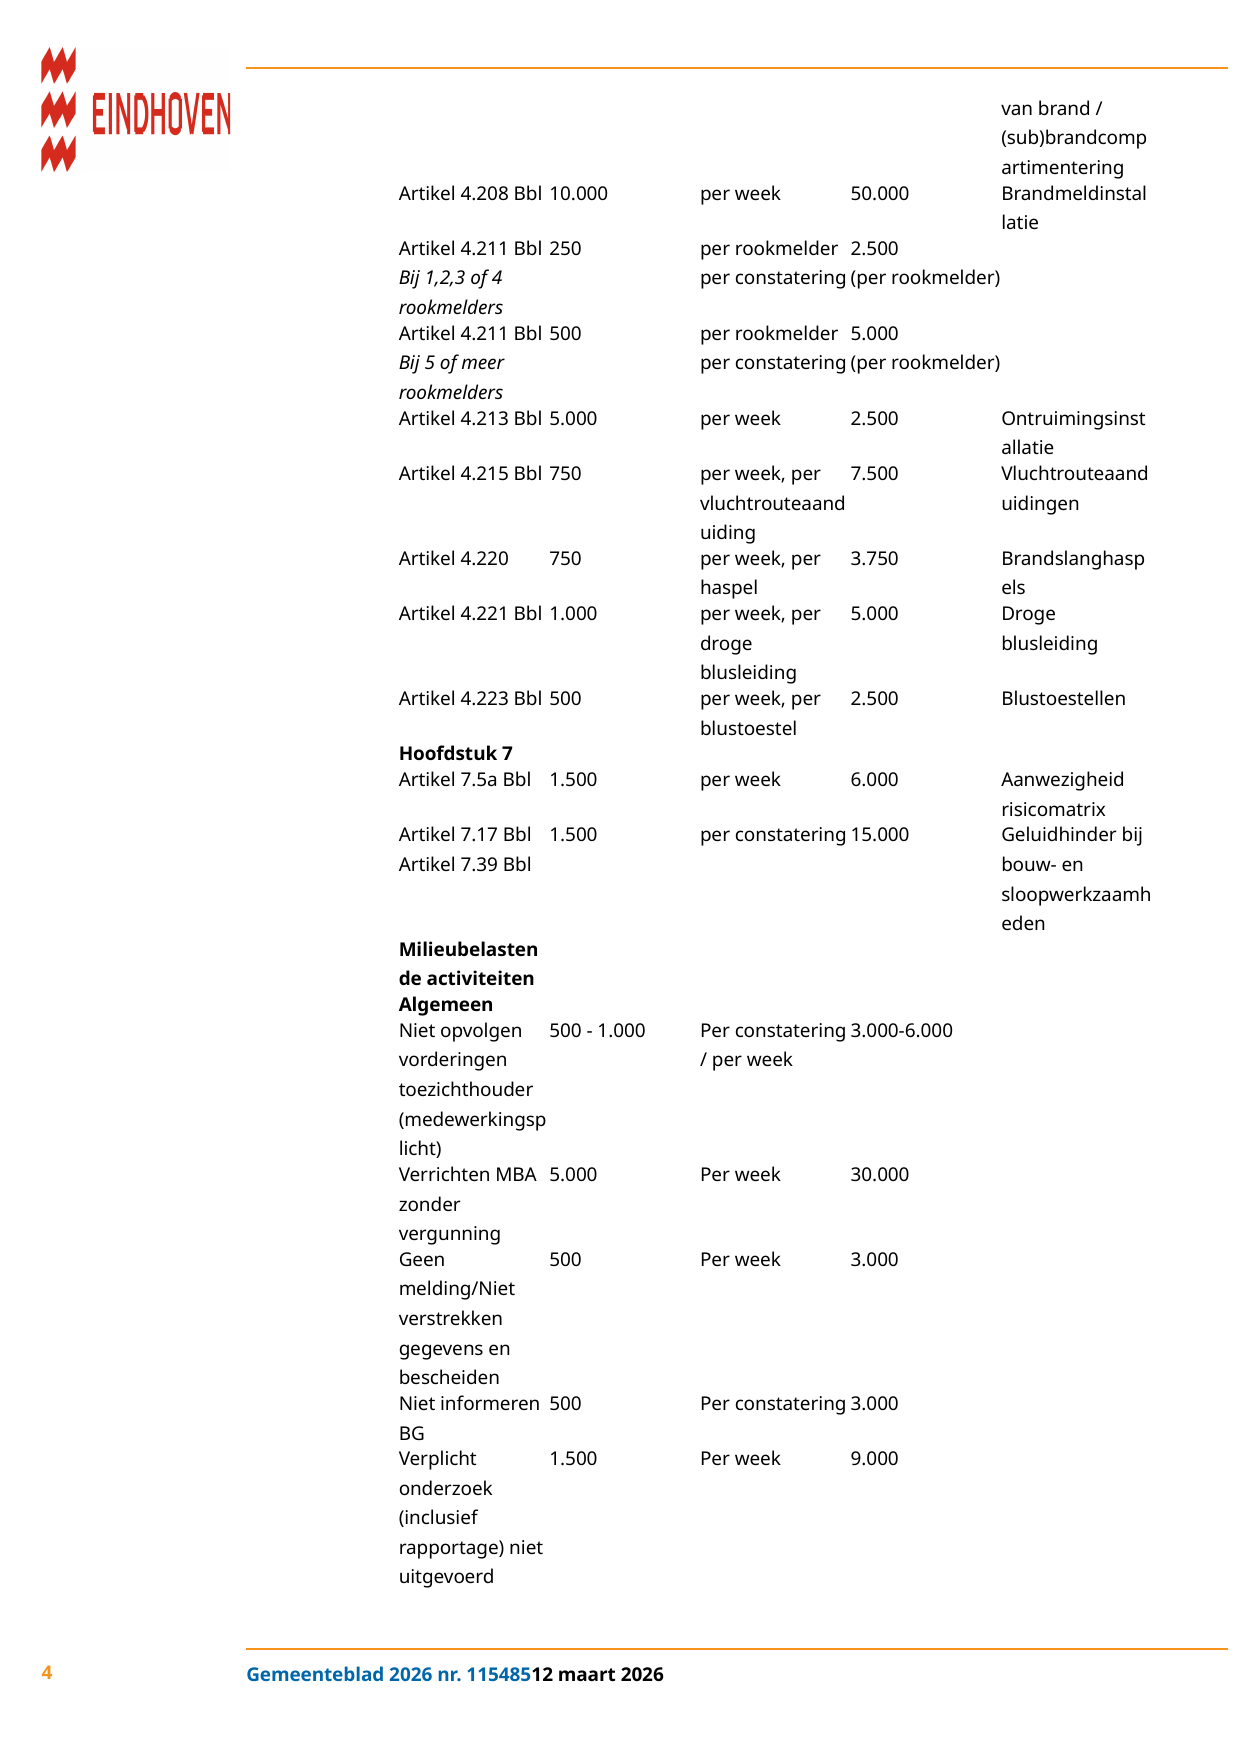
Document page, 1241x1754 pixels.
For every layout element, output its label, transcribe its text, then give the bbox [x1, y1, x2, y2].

table_cell per rookmelder per constatering [700, 235, 850, 320]
table_cell 750 [549, 545, 700, 600]
table_cell [248, 766, 398, 822]
table_cell [248, 822, 398, 936]
table_cell Per constatering [700, 1390, 850, 1445]
table_cell [1001, 320, 1152, 405]
table_cell 3.000 [850, 1246, 1001, 1390]
table_cell [248, 545, 398, 600]
table_cell [850, 936, 1001, 991]
table_cell [700, 936, 850, 991]
table_cell Artikel 4.211 Bbl Bij 1,2,3 of 4 rookmelders [399, 235, 549, 320]
table_cell 2.500 [850, 405, 1001, 460]
table_cell [248, 1390, 398, 1445]
table_cell [248, 1017, 398, 1161]
table_cell [850, 991, 1001, 1017]
table_cell Hoofdstuk 7 [399, 741, 549, 766]
table_cell 1.000 [549, 600, 700, 685]
table_cell [1001, 235, 1152, 320]
table_cell Brandslanghaspels [1001, 545, 1152, 600]
table_cell Artikel 7.5a Bbl [399, 766, 549, 822]
table_cell 1.500 [549, 766, 700, 822]
table_cell [248, 405, 398, 460]
table_cell [700, 95, 850, 180]
table_cell Artikel 4.213 Bbl [399, 405, 549, 460]
table_cell [1001, 741, 1152, 766]
table_cell [248, 1161, 398, 1246]
table_cell per week, per droge blusleiding [700, 600, 850, 685]
table_cell 3.000-6.000 [850, 1017, 1001, 1161]
table_cell Per week [700, 1161, 850, 1246]
table_cell per week, per vluchtrouteaanduiding [700, 460, 850, 545]
table_cell Artikel 4.208 Bbl [399, 180, 549, 235]
table_cell [248, 936, 398, 991]
table_cell [1001, 1017, 1152, 1161]
table_cell 3.000 [850, 1390, 1001, 1445]
table_cell 500 [549, 685, 700, 741]
table_cell 500 [549, 1246, 700, 1390]
table_cell Geen melding/Niet verstrekken gegevens en bescheiden [399, 1246, 549, 1390]
table_cell 5.000 [549, 1161, 700, 1246]
table_cell 7.500 [850, 460, 1001, 545]
table_cell per week [700, 405, 850, 460]
table_cell van brand / (sub)brandcompartimentering [1001, 95, 1152, 180]
table_cell Artikel 4.221 Bbl [399, 600, 549, 685]
table_cell [1001, 936, 1152, 991]
table_cell [700, 991, 850, 1017]
table_cell Niet opvolgen vorderingen toezichthouder (medewerkingsplicht) [399, 1017, 549, 1161]
table_cell 30.000 [850, 1161, 1001, 1246]
table_cell Milieubelastende activiteiten [399, 936, 549, 991]
table_cell 2.500 (per rookmelder) [850, 235, 1001, 320]
table_cell Artikel 4.220 [399, 545, 549, 600]
table_cell 5.000 (per rookmelder) [850, 320, 1001, 405]
table_cell 3.750 [850, 545, 1001, 600]
table_cell Blustoestellen [1001, 685, 1152, 741]
table_cell 500 [549, 320, 700, 405]
table_cell 10.000 [549, 180, 700, 235]
table_cell [248, 95, 398, 180]
table_cell [549, 95, 700, 180]
table_cell 5.000 [549, 405, 700, 460]
table_cell 500 - 1.000 [549, 1017, 700, 1161]
table_cell Brandmeldinstallatie [1001, 180, 1152, 235]
table_cell per week, per blustoestel [700, 685, 850, 741]
table_cell Per week [700, 1246, 850, 1390]
table_cell 9.000 [850, 1445, 1001, 1589]
table_cell Per constatering / per week [700, 1017, 850, 1161]
table_cell Niet informeren BG [399, 1390, 549, 1445]
table_cell per constatering [700, 822, 850, 936]
table_cell [248, 991, 398, 1017]
table_cell Verrichten MBA zonder vergunning [399, 1161, 549, 1246]
table_cell [1001, 991, 1152, 1017]
table_cell [850, 741, 1001, 766]
table_cell [248, 1246, 398, 1390]
table_cell [399, 95, 549, 180]
table_cell [248, 320, 398, 405]
table_cell [1001, 1445, 1152, 1589]
table_cell Artikel 4.223 Bbl [399, 685, 549, 741]
table_cell [248, 685, 398, 741]
table_cell Artikel 7.17 Bbl Artikel 7.39 Bbl [399, 822, 549, 936]
table_cell 750 [549, 460, 700, 545]
table_cell [850, 95, 1001, 180]
table_cell 500 [549, 1390, 700, 1445]
table_cell Per week [700, 1445, 850, 1589]
table_cell 5.000 [850, 600, 1001, 685]
table_cell [549, 936, 700, 991]
table_cell [700, 741, 850, 766]
table_cell [1001, 1161, 1152, 1246]
table_cell per week [700, 766, 850, 822]
table_cell [248, 460, 398, 545]
table_cell [1001, 1246, 1152, 1390]
table_cell Ontruimingsinstallatie [1001, 405, 1152, 460]
table_cell [248, 180, 398, 235]
table_cell 15.000 [850, 822, 1001, 936]
table_cell Geluidhinder bij bouw- en sloopwerkzaamheden [1001, 822, 1152, 936]
table_cell [549, 741, 700, 766]
table_cell Artikel 4.215 Bbl [399, 460, 549, 545]
table_cell Vluchtrouteaanduidingen [1001, 460, 1152, 545]
table_cell [248, 235, 398, 320]
table_cell [248, 1445, 398, 1589]
table_cell Droge blusleiding [1001, 600, 1152, 685]
picture [41, 47, 231, 172]
table_cell [549, 991, 700, 1017]
table_cell 250 [549, 235, 700, 320]
table_cell Artikel 4.211 Bbl Bij 5 of meer rookmelders [399, 320, 549, 405]
table_cell [248, 741, 398, 766]
table_cell Algemeen [399, 991, 549, 1017]
table_cell 50.000 [850, 180, 1001, 235]
table_cell 1.500 [549, 1445, 700, 1589]
table_cell 1.500 [549, 822, 700, 936]
table_cell 2.500 [850, 685, 1001, 741]
table_cell Aanwezigheid risicomatrix [1001, 766, 1152, 822]
table_cell per week [700, 180, 850, 235]
table_cell [1001, 1390, 1152, 1445]
table_cell per rookmelder per constatering [700, 320, 850, 405]
table_cell per week, per haspel [700, 545, 850, 600]
table_cell Verplicht onderzoek (inclusief rapportage) niet uitgevoerd [399, 1445, 549, 1589]
table_cell [248, 600, 398, 685]
table_cell 6.000 [850, 766, 1001, 822]
